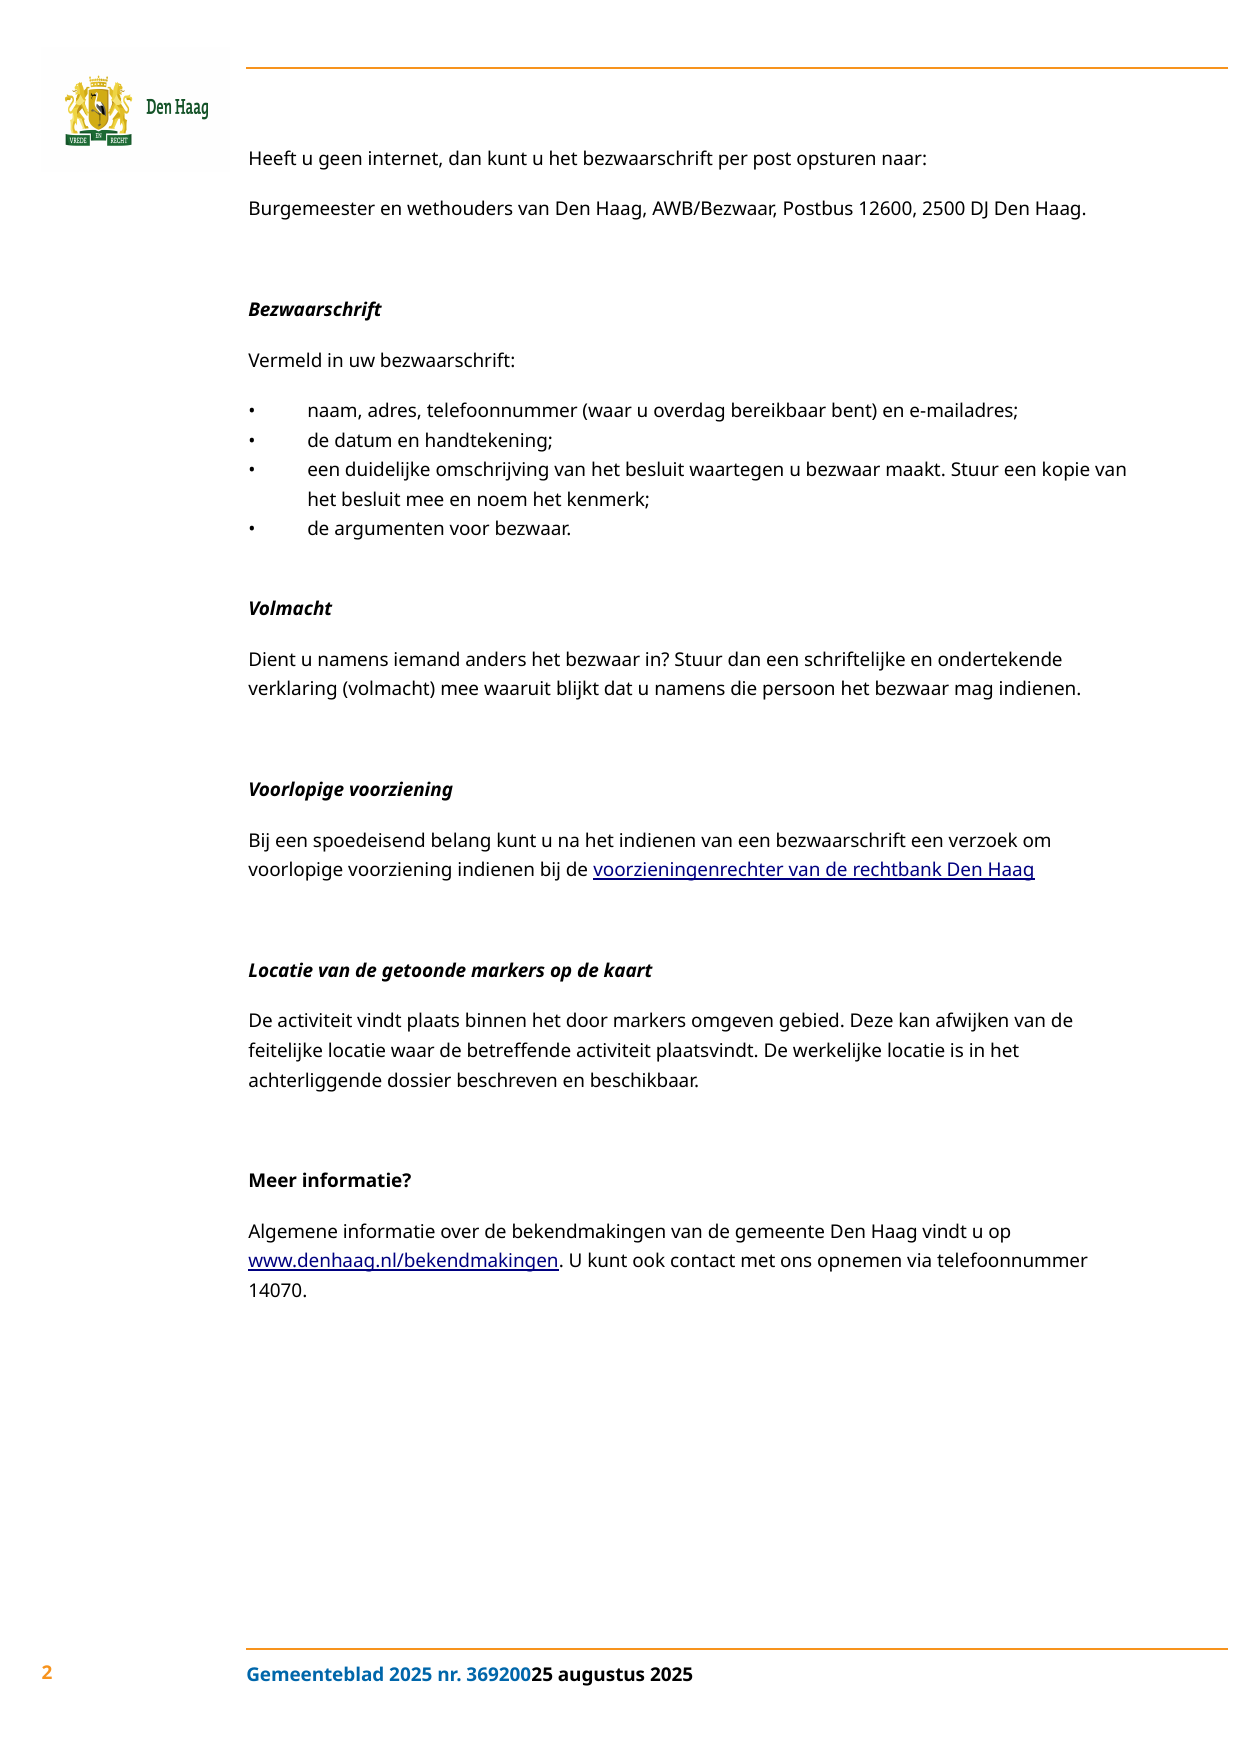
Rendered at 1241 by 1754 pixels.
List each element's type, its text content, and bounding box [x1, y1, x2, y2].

text Heeft u geen internet, dan kunt u het bezwaarschrift per post opsturen naar: [248, 145, 1152, 171]
text Dient u namens iemand anders het bezwaar in? Stuur dan een schriftelijke en ondertekende verklaring (volmacht) mee waaruit blijkt dat u namens die persoon het bezwaar mag indienen. [248, 646, 1152, 701]
list naam, adres, telefoonnummer (waar u overdag bereikbaar bent) en e-mailadres; [248, 397, 1152, 423]
text De activiteit vindt plaats binnen het door markers omgeven gebied. Deze kan afwijken van de feitelijke locatie waar de betreffende activiteit plaatsvindt. De werkelijke locatie is in het achterliggende dossier beschreven en beschikbaar. [248, 1008, 1152, 1093]
text Volmacht [248, 596, 1152, 621]
picture [41, 47, 231, 172]
text Meer informatie? [248, 1168, 1152, 1193]
text Locatie van de getoonde markers op de kaart [248, 957, 1152, 983]
text Bij een spoedeisend belang kunt u na het indienen van een bezwaarschrift een verzoek om voorlopige voorziening indienen bij de voorzieningenrechter van de rechtbank Den Haag [248, 827, 1152, 882]
list de argumenten voor bezwaar. [248, 516, 1152, 541]
text Burgemeester en wethouders van Den Haag, AWB/Bezwaar, Postbus 12600, 2500 DJ Den Haag. [248, 196, 1152, 221]
list een duidelijke omschrijving van het besluit waartegen u bezwaar maakt. Stuur een kopie van het besluit mee en noem het kenmerk; [248, 456, 1152, 512]
text Voorlopige voorziening [248, 776, 1152, 802]
list de datum en handtekening; [248, 427, 1152, 453]
text Bezwaarschrift [248, 296, 1152, 322]
text Vermeld in uw bezwaarschrift: [248, 347, 1152, 373]
text Algemene informatie over de bekendmakingen van de gemeente Den Haag vindt u op www.denhaag.nl/bekendmakingen. U kunt ook contact met ons opnemen via telefoonnummer 14070. [248, 1218, 1152, 1303]
